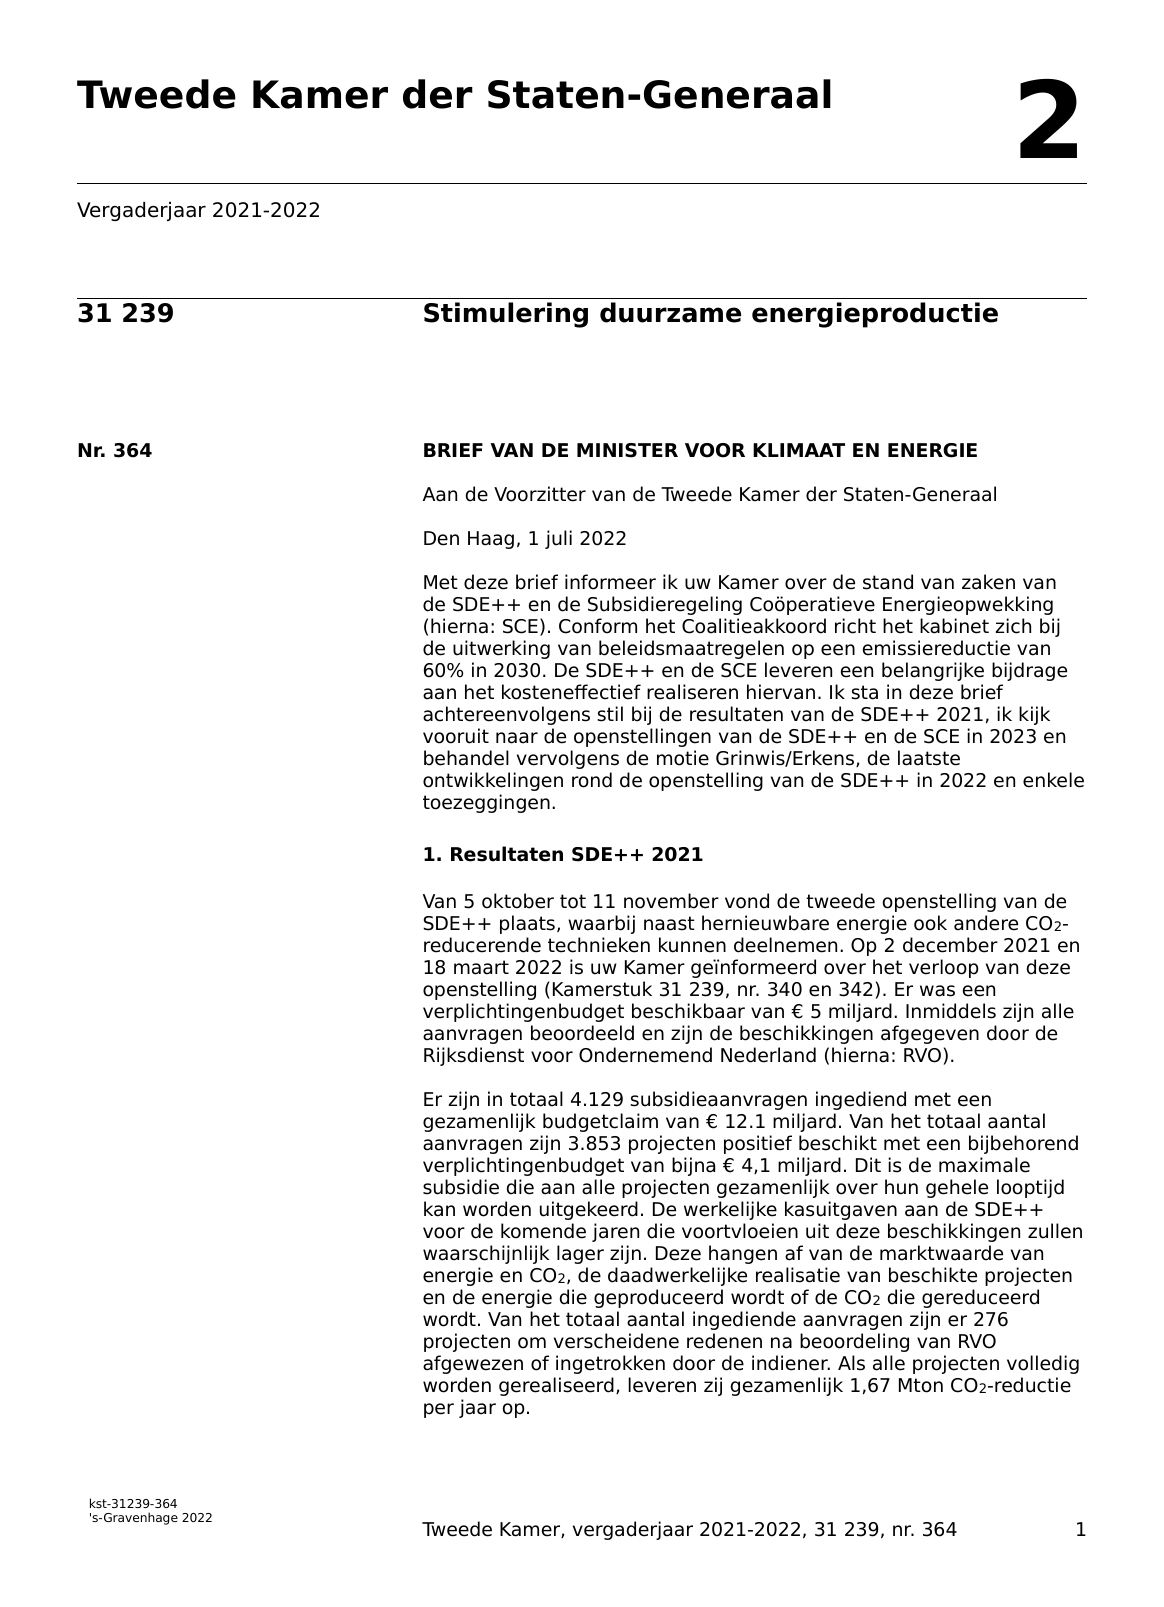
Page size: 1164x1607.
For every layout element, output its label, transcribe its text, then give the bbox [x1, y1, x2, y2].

table_header 2 [886, 59, 1087, 183]
table_header Tweede Kamer der Staten-Generaal [77, 59, 886, 183]
text Van 5 oktober tot 11 november vond de tweede openstelling van de SDE++ plaats, waarbij naast hernieuwbare energie ook andere CO2-reducerende technieken kunnen deelnemen. Op 2 december 2021 en 18 maart 2022 is uw Kamer geïnformeerd over het verloop van deze openstelling (Kamerstuk 31 239, nr. 340 en 342). Er was een verplichtingenbudget beschikbaar van € 5 miljard. Inmiddels zijn alle aanvragen beoordeeld en zijn de beschikkingen afgegeven door de Rijksdienst voor Ondernemend Nederland (hierna: RVO). [422, 891, 1087, 1067]
text kst-31239-364 [88, 1497, 323, 1511]
subtitle Nr. 364 BRIEF VAN DE MINISTER VOOR KLIMAAT EN ENERGIE [77, 440, 1087, 462]
subtitle 1. Resultaten SDE++ 2021 [422, 844, 1087, 866]
text Aan de Voorzitter van de Tweede Kamer der Staten-Generaal [422, 484, 1087, 506]
text Er zijn in totaal 4.129 subsidieaanvragen ingediend met een gezamenlijk budgetclaim van € 12.1 miljard. Van het totaal aantal aanvragen zijn 3.853 projecten positief beschikt met een bijbehorend verplichtingenbudget van bijna € 4,1 miljard. Dit is de maximale subsidie die aan alle projecten gezamenlijk over hun gehele looptijd kan worden uitgekeerd. De werkelijke kasuitgaven aan de SDE++ voor de komende jaren die voortvloeien uit deze beschikkingen zullen waarschijnlijk lager zijn. Deze hangen af van de marktwaarde van energie en CO2, de daadwerkelijke realisatie van beschikte projecten en de energie die geproduceerd wordt of de CO2 die gereduceerd wordt. Van het totaal aantal ingediende aanvragen zijn er 276 projecten om verscheidene redenen na beoordeling van RVO afgewezen of ingetrokken door de indiener. Als alle projecten volledig worden gerealiseerd, leveren zij gezamenlijk 1,67 Mton CO2-reductie per jaar op. [422, 1089, 1087, 1419]
table_cell Vergaderjaar 2021-2022 [77, 184, 1087, 298]
subtitle 31 239 Stimulering duurzame energieproductie [77, 299, 1087, 329]
text Met deze brief informeer ik uw Kamer over de stand van zaken van de SDE++ en de Subsidieregeling Coöperatieve Energieopwekking (hierna: SCE). Conform het Coalitieakkoord richt het kabinet zich bij de uitwerking van beleidsmaatregelen op een emissiereductie van 60% in 2030. De SDE++ en de SCE leveren een belangrijke bijdrage aan het kosteneffectief realiseren hiervan. Ik sta in deze brief achtereenvolgens stil bij de resultaten van de SDE++ 2021, ik kijk vooruit naar de openstellingen van de SDE++ en de SCE in 2023 en behandel vervolgens de motie Grinwis/Erkens, de laatste ontwikkelingen rond de openstelling van de SDE++ in 2022 en enkele toezeggingen. [422, 572, 1087, 814]
text 's-Gravenhage 2022 [88, 1511, 323, 1525]
text Den Haag, 1 juli 2022 [422, 528, 1087, 550]
